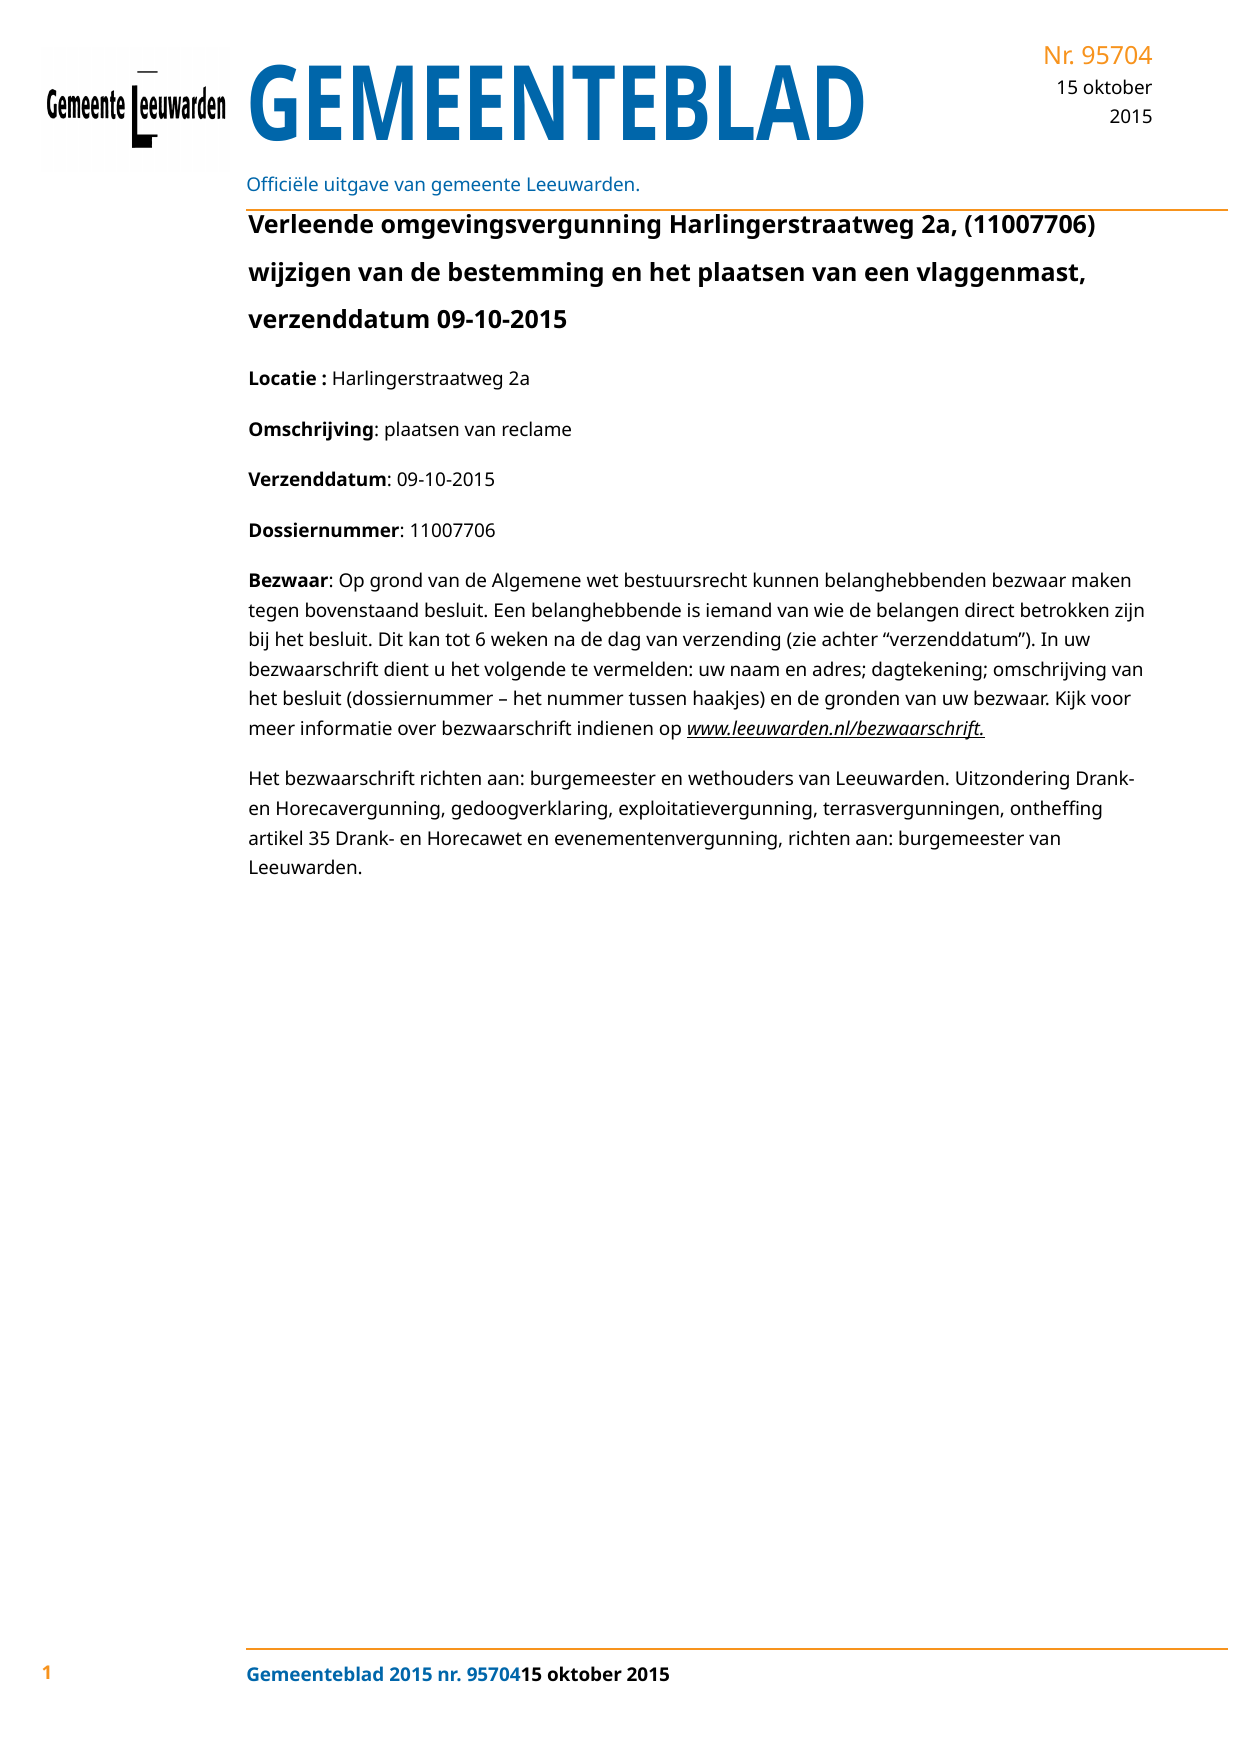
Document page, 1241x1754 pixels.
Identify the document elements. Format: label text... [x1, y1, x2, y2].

text Het bezwaarschrift richten aan: burgemeester en wethouders van Leeuwarden. Uitzondering Drank- en Horecavergunning, gedoogverklaring, exploitatievergunning, terrasvergunningen, ontheffing artikel 35 Drank- en Horecawet en evenementenvergunning, richten aan: burgemeester van Leeuwarden. [248, 766, 1152, 880]
text Dossiernummer: 11007706 [248, 517, 1152, 542]
text Bezwaar: Op grond van de Algemene wet bestuursrecht kunnen belanghebbenden bezwaar maken tegen bovenstaand besluit. Een belanghebbende is iemand van wie de belangen direct betrokken zijn bij het besluit. Dit kan tot 6 weken na de dag van verzending (zie achter “verzenddatum”). In uw bezwaarschrift dient u het volgende te vermelden: uw naam en adres; dagtekening; omschrijving van het besluit (dossiernummer – het nummer tussen haakjes) en de gronden van uw bezwaar. Kijk voor meer informatie over bezwaarschrift indienen op www.leeuwarden.nl/bezwaarschrift. [248, 567, 1152, 741]
text Omschrijving: plaatsen van reclame [248, 416, 1152, 442]
text Verleende omgevingsvergunning Harlingerstraatweg 2a, (11007706) wijzigen van de bestemming en het plaatsen van een vlaggenmast, verzenddatum 09-10-2015 [248, 211, 1152, 336]
text Locatie : Harlingerstraatweg 2a [248, 366, 1152, 391]
text Verzenddatum: 09-10-2015 [248, 466, 1152, 492]
picture [41, 47, 231, 172]
